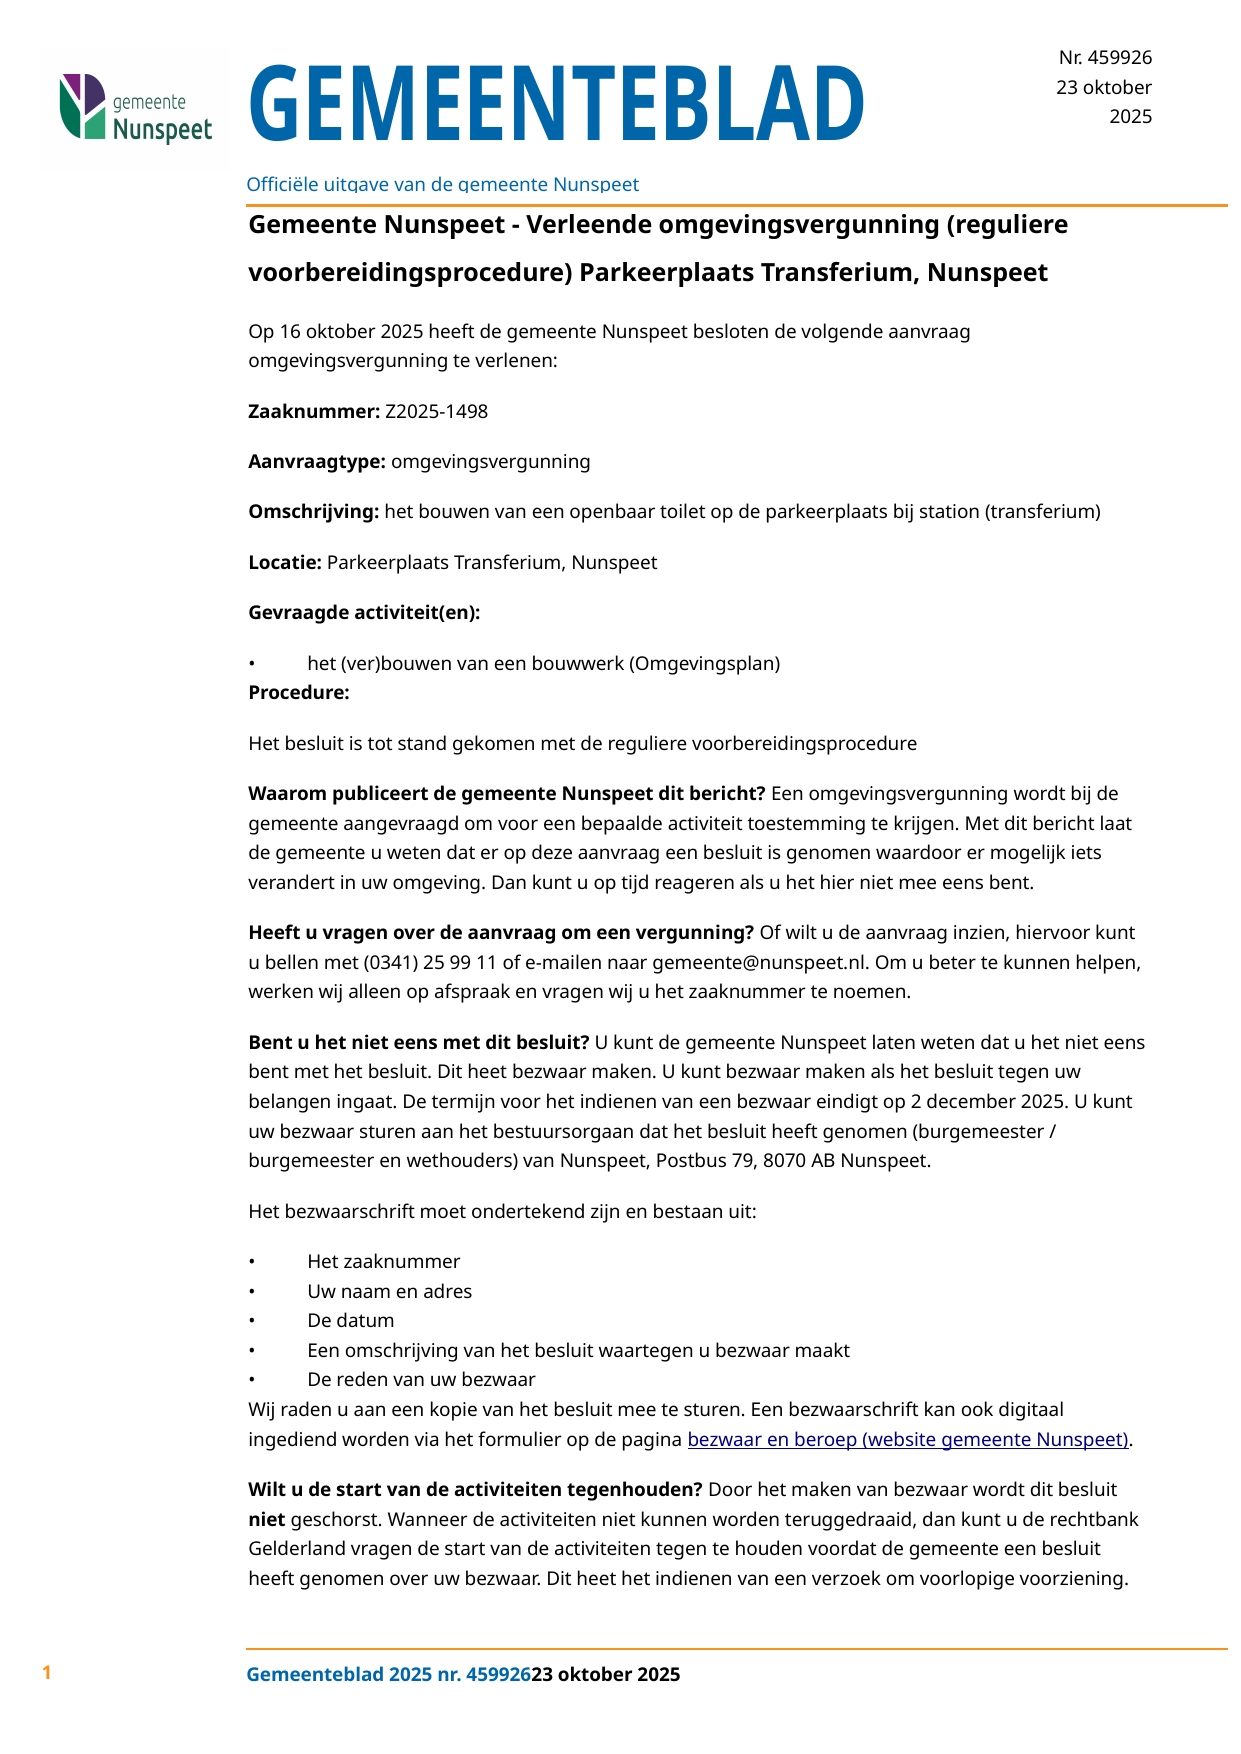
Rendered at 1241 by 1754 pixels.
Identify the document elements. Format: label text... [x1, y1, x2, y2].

text Wij raden u aan een kopie van het besluit mee te sturen. Een bezwaarschrift kan ook digitaal ingediend worden via het formulier op de pagina bezwaar en beroep (website gemeente Nunspeet). [248, 1396, 1152, 1452]
text Het bezwaarschrift moet ondertekend zijn en bestaan uit: [248, 1198, 1152, 1224]
text Het besluit is tot stand gekomen met de reguliere voorbereidingsprocedure [248, 730, 1152, 756]
text Procedure: [248, 679, 1152, 705]
text Gevraagde activiteit(en): [248, 599, 1152, 625]
list Het zaaknummer [248, 1248, 1152, 1274]
text Omschrijving: het bouwen van een openbaar toilet op de parkeerplaats bij station (transferium) [248, 499, 1152, 524]
list het (ver)bouwen van een bouwwerk (Omgevingsplan) [248, 650, 1152, 676]
text Waarom publiceert de gemeente Nunspeet dit bericht? Een omgevingsvergunning wordt bij de gemeente aangevraagd om voor een bepaalde activiteit toestemming te krijgen. Met dit bericht laat de gemeente u weten dat er op deze aanvraag een besluit is genomen waardoor er mogelijk iets verandert in uw omgeving. Dan kunt u op tijd reageren als u het hier niet mee eens bent. [248, 780, 1152, 895]
text Bent u het niet eens met dit besluit? U kunt de gemeente Nunspeet laten weten dat u het niet eens bent met het besluit. Dit heet bezwaar maken. U kunt bezwaar maken als het besluit tegen uw belangen ingaat. De termijn voor het indienen van een bezwaar eindigt op 2 december 2025. U kunt uw bezwaar sturen aan het bestuursorgaan dat het besluit heeft genomen (burgemeester / burgemeester en wethouders) van Nunspeet, Postbus 79, 8070 AB Nunspeet. [248, 1029, 1152, 1173]
text Heeft u vragen over de aanvraag om een vergunning? Of wilt u de aanvraag inzien, hiervoor kunt u bellen met (0341) 25 99 11 of e-mailen naar gemeente@nunspeet.nl. Om u beter te kunnen helpen, werken wij alleen op afspraak en vragen wij u het zaaknummer te noemen. [248, 919, 1152, 1004]
text Locatie: Parkeerplaats Transferium, Nunspeet [248, 549, 1152, 575]
list De datum [248, 1307, 1152, 1333]
picture [41, 47, 231, 172]
text Zaaknummer: Z2025-1498 [248, 398, 1152, 424]
text Wilt u de start van de activiteiten tegenhouden? Door het maken van bezwaar wordt dit besluit niet geschorst. Wanneer de activiteiten niet kunnen worden teruggedraaid, dan kunt u de rechtbank Gelderland vragen de start van de activiteiten tegen te houden voordat de gemeente een besluit heeft genomen over uw bezwaar. Dit heet het indienen van een verzoek om voorlopige voorziening. [248, 1476, 1152, 1591]
text Gemeente Nunspeet - Verleende omgevingsvergunning (reguliere voorbereidingsprocedure) Parkeerplaats Transferium, Nunspeet [248, 207, 1152, 288]
list Uw naam en adres [248, 1278, 1152, 1304]
list Een omschrijving van het besluit waartegen u bezwaar maakt [248, 1337, 1152, 1363]
text Aanvraagtype: omgevingsvergunning [248, 448, 1152, 474]
text Op 16 oktober 2025 heeft de gemeente Nunspeet besloten de volgende aanvraag omgevingsvergunning te verlenen: [248, 318, 1152, 373]
list De reden van uw bezwaar [248, 1367, 1152, 1392]
